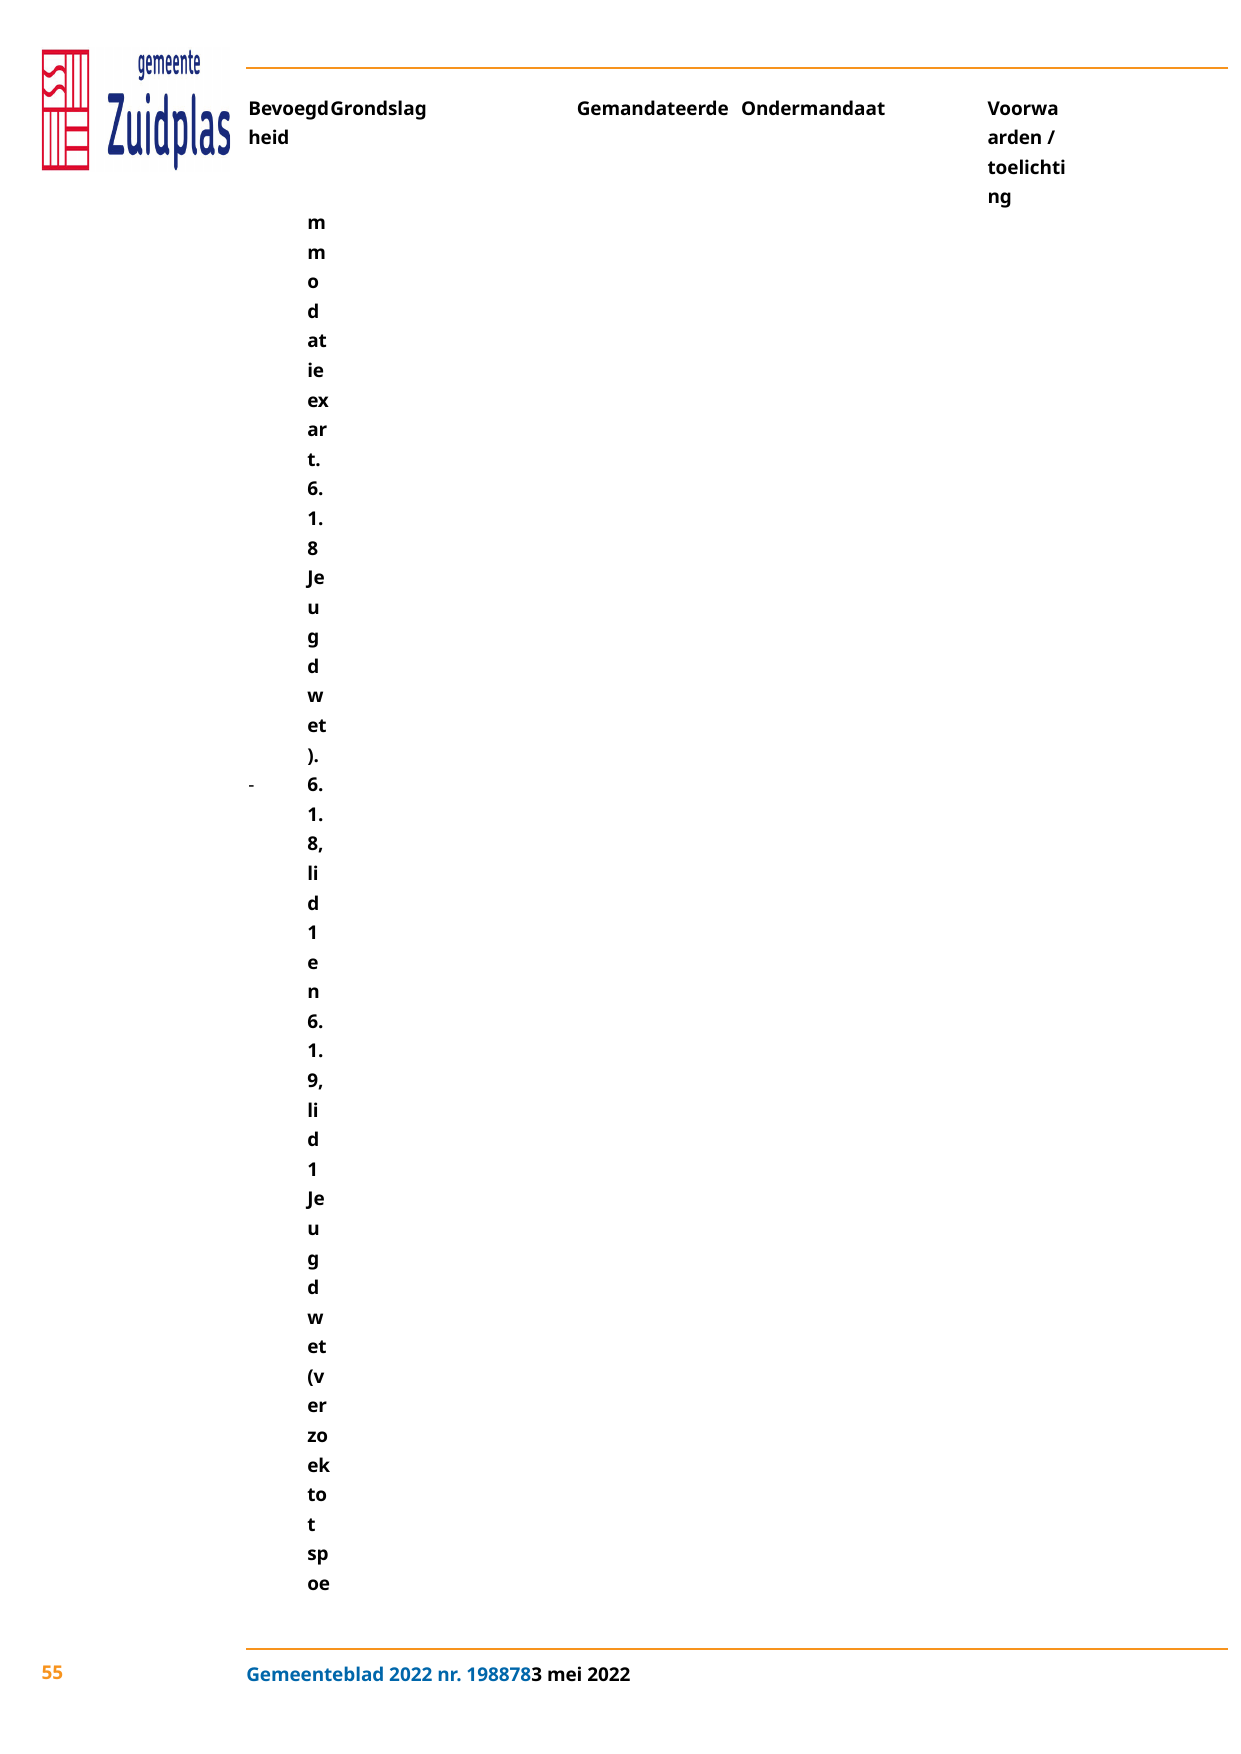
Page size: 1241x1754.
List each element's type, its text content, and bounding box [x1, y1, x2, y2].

table_cell [823, 209, 1152, 1596]
table_cell [330, 209, 494, 1596]
table_cell mmodatie ex art. 6.1.8 Jeugdwet). 6.1.8, lid 1 en 6.1.9, lid 1 Jeugdwet (verzoek tot spoe [248, 209, 330, 1596]
table_header [1069, 95, 1152, 209]
table_header Gemandateerde [577, 95, 741, 209]
table_header Bevoegdheid [248, 95, 330, 209]
table_cell [659, 209, 823, 1596]
picture [41, 47, 231, 172]
table_header Grondslag [330, 95, 577, 209]
table_header Ondermandaat [741, 95, 987, 209]
table_header Voorwaarden / toelichting [987, 95, 1069, 209]
table_cell [494, 209, 659, 1596]
